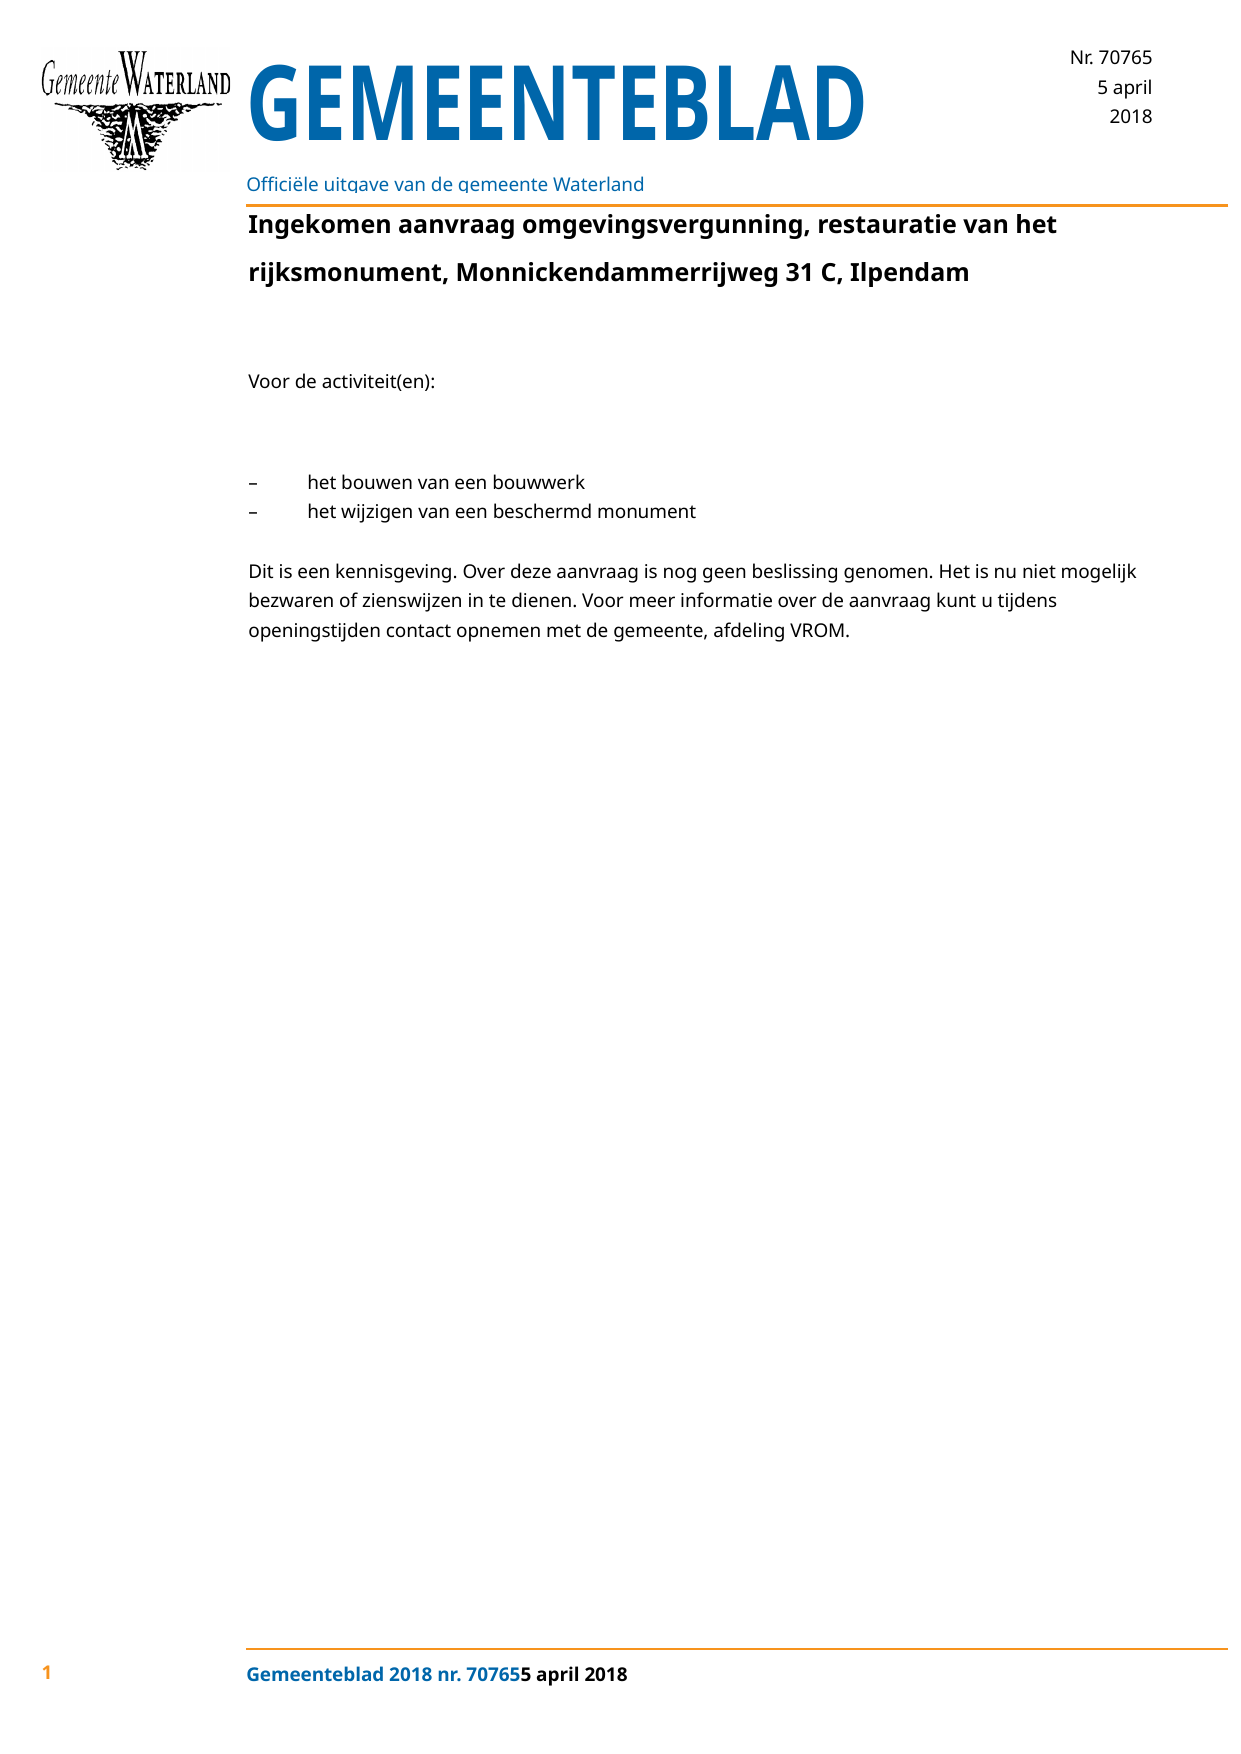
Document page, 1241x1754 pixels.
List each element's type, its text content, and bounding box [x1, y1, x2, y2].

list het bouwen van een bouwwerk [248, 469, 1152, 495]
text Dit is een kennisgeving. Over deze aanvraag is nog geen beslissing genomen. Het is nu niet mogelijk bezwaren of zienswijzen in te dienen. Voor meer informatie over de aanvraag kunt u tijdens openingstijden contact opnemen met de gemeente, afdeling VROM. [248, 558, 1152, 643]
list het wijzigen van een beschermd monument [248, 499, 1152, 524]
picture [41, 47, 231, 172]
text Voor de activiteit(en): [248, 368, 1152, 394]
text Ingekomen aanvraag omgevingsvergunning, restauratie van het rijksmonument, Monnickendammerrijweg 31 C, Ilpendam [248, 207, 1152, 288]
